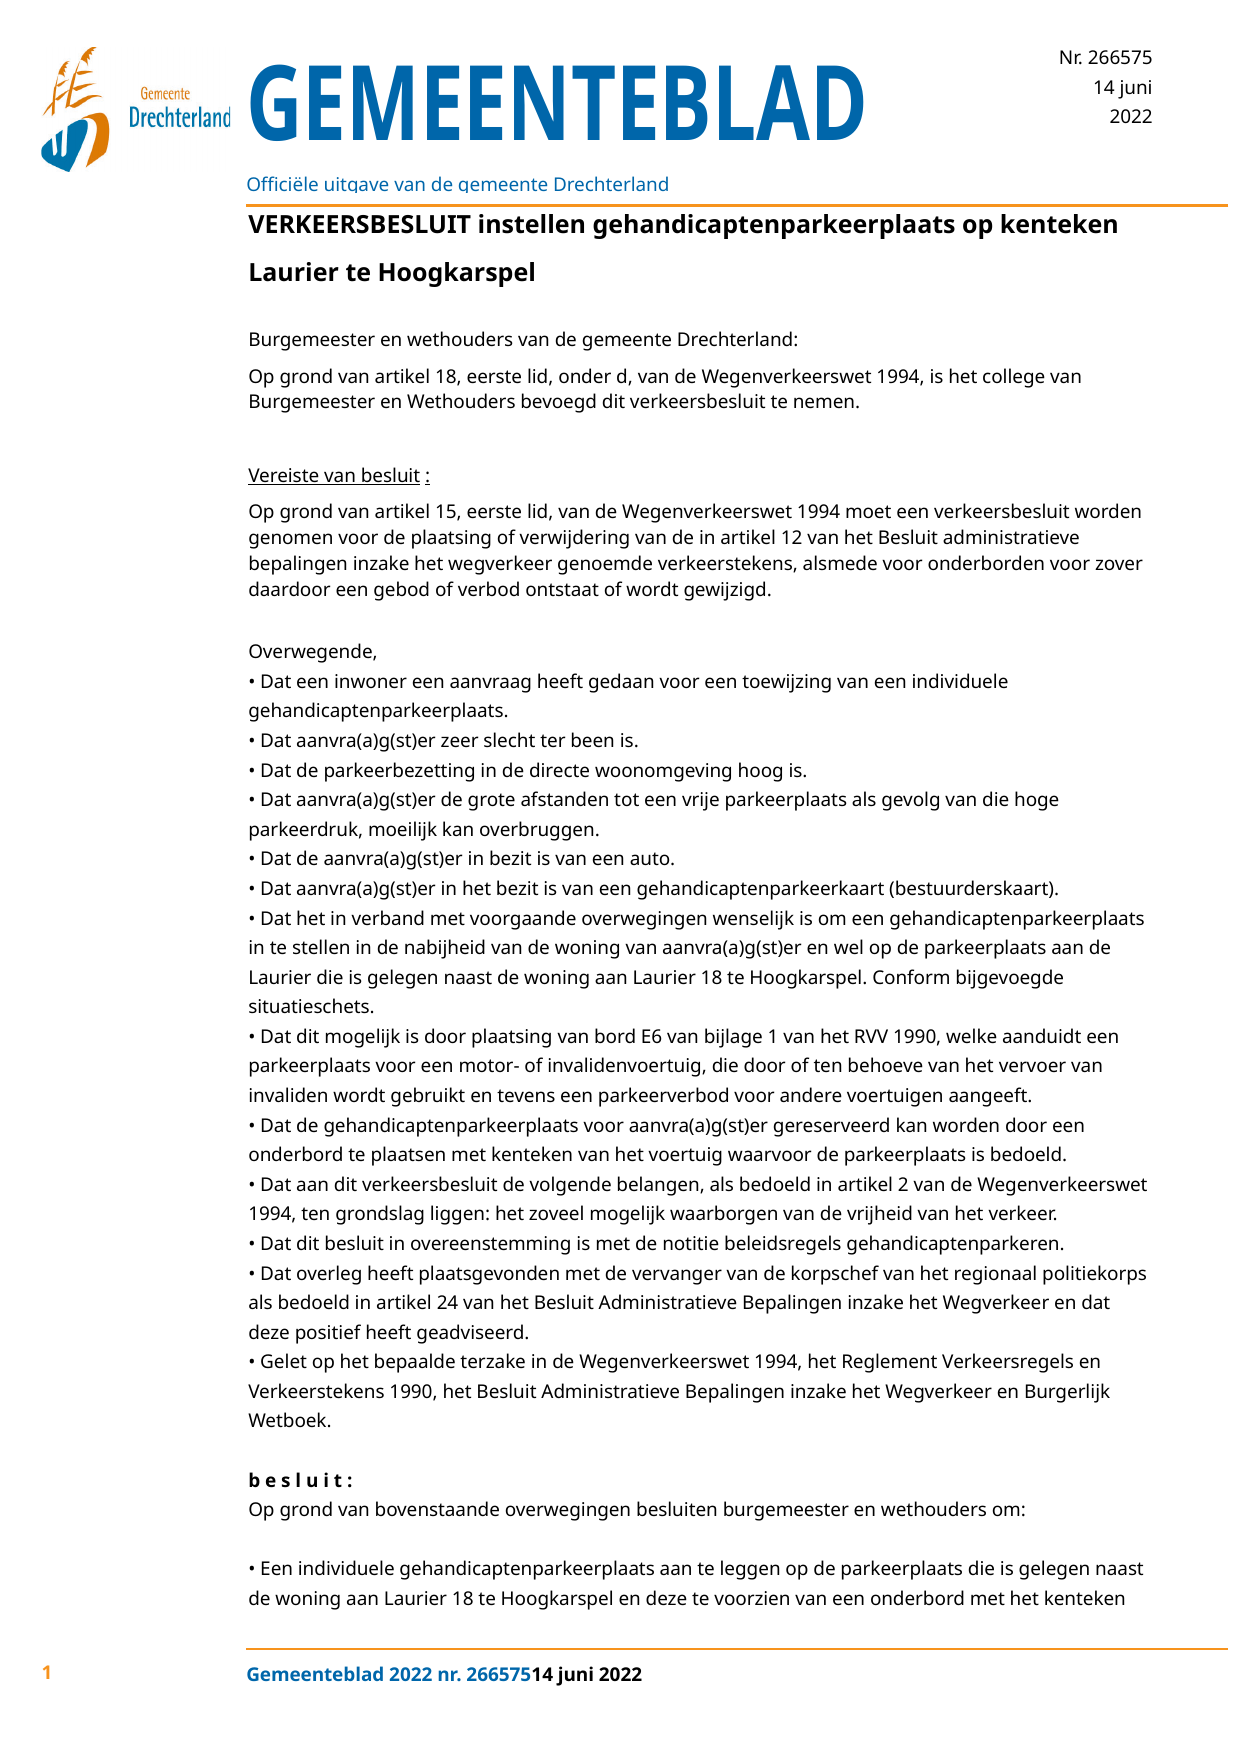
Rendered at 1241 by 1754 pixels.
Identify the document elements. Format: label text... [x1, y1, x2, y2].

text Op grond van artikel 18, eerste lid, onder d, van de Wegenverkeerswet 1994, is het college van Burgemeester en Wethouders bevoegd dit verkeersbesluit te nemen. [248, 363, 1152, 414]
text • Dat aanvra(a)g(st)er de grote afstanden tot een vrije parkeerplaats als gevolg van die hoge parkeerdruk, moeilijk kan overbruggen. [248, 786, 1152, 842]
text Vereiste van besluit : [248, 462, 1152, 488]
text • Dat de gehandicaptenparkeerplaats voor aanvra(a)g(st)er gereserveerd kan worden door een onderbord te plaatsen met kenteken van het voertuig waarvoor de parkeerplaats is bedoeld. [248, 1112, 1152, 1167]
text • Een individuele gehandicaptenparkeerplaats aan te leggen op de parkeerplaats die is gelegen naast de woning aan Laurier 18 te Hoogkarspel en deze te voorzien van een onderbord met het kenteken [248, 1556, 1152, 1611]
text • Dat het in verband met voorgaande overwegingen wenselijk is om een gehandicaptenparkeerplaats in te stellen in de nabijheid van de woning van aanvra(a)g(st)er en wel op de parkeerplaats aan de Laurier die is gelegen naast de woning aan Laurier 18 te Hoogkarspel. Conform bijgevoegde situatieschets. [248, 905, 1152, 1019]
text Op grond van bovenstaande overwegingen besluiten burgemeester en wethouders om: [248, 1496, 1152, 1522]
text • Dat dit besluit in overeenstemming is met de notitie beleidsregels gehandicaptenparkeren. [248, 1230, 1152, 1256]
text • Dat aanvra(a)g(st)er zeer slecht ter been is. [248, 727, 1152, 753]
text • Dat de parkeerbezetting in de directe woonomgeving hoog is. [248, 757, 1152, 783]
text • Dat de aanvra(a)g(st)er in bezit is van een auto. [248, 846, 1152, 871]
text • Dat dit mogelijk is door plaatsing van bord E6 van bijlage 1 van het RVV 1990, welke aanduidt een parkeerplaats voor een motor- of invalidenvoertuig, die door of ten behoeve van het vervoer van invaliden wordt gebruikt en tevens een parkeerverbod voor andere voertuigen aangeeft. [248, 1023, 1152, 1108]
text VERKEERSBESLUIT instellen gehandicaptenparkeerplaats op kenteken Laurier te Hoogkarspel [248, 207, 1152, 288]
text Op grond van artikel 15, eerste lid, van de Wegenverkeerswet 1994 moet een verkeersbesluit worden genomen voor de plaatsing of verwijdering van de in artikel 12 van het Besluit administratieve bepalingen inzake het wegverkeer genoemde verkeerstekens, alsmede voor onderborden voor zover daardoor een gebod of verbod ontstaat of wordt gewijzigd. [248, 499, 1152, 602]
picture [41, 158, 64, 172]
picture [41, 47, 231, 172]
text • Dat een inwoner een aanvraag heeft gedaan voor een toewijzing van een individuele gehandicaptenparkeerplaats. [248, 668, 1152, 723]
text • Dat aan dit verkeersbesluit de volgende belangen, als bedoeld in artikel 2 van de Wegenverkeerswet 1994, ten grondslag liggen: het zoveel mogelijk waarborgen van de vrijheid van het verkeer. [248, 1171, 1152, 1226]
text Overwegende, [248, 638, 1152, 664]
picture [226, 115, 231, 124]
text • Dat aanvra(a)g(st)er in het bezit is van een gehandicaptenparkeerkaart (bestuurderskaart). [248, 875, 1152, 901]
text Burgemeester en wethouders van de gemeente Drechterland: [248, 326, 1152, 352]
text • Dat overleg heeft plaatsgevonden met de vervanger van de korpschef van het regionaal politiekorps als bedoeld in artikel 24 van het Besluit Administratieve Bepalingen inzake het Wegverkeer en dat deze positief heeft geadviseerd. [248, 1260, 1152, 1345]
text • Gelet op het bepaalde terzake in de Wegenverkeerswet 1994, het Reglement Verkeersregels en Verkeerstekens 1990, het Besluit Administratieve Bepalingen inzake het Wegverkeer en Burgerlijk Wetboek. [248, 1348, 1152, 1433]
text b e s l u i t : [248, 1467, 1152, 1493]
